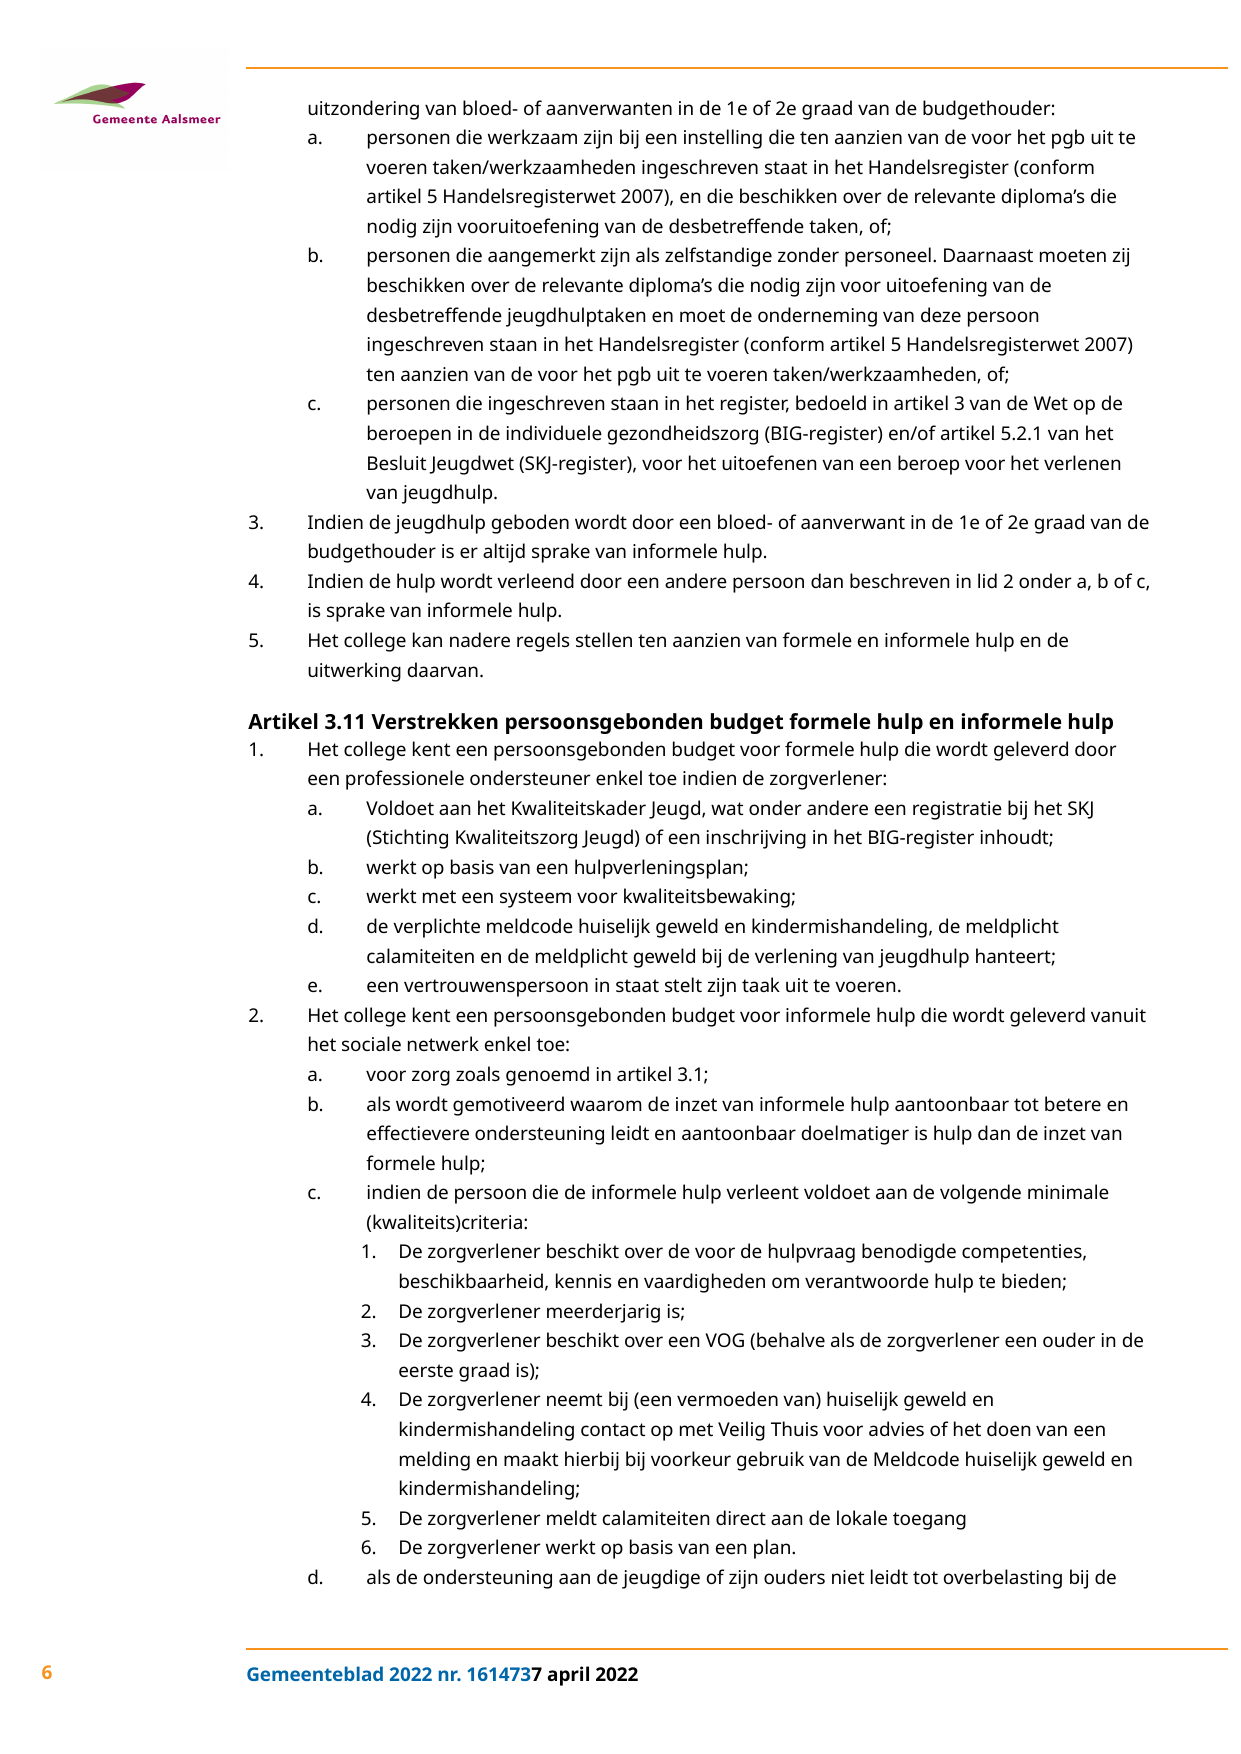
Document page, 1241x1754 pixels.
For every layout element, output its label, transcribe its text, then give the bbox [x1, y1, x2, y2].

list personen die werkzaam zijn bij een instelling die ten aanzien van de voor het pgb uit te voeren taken/werkzaamheden ingeschreven staat in het Handelsregister (conform artikel 5 Handelsregisterwet 2007), en die beschikken over de relevante diploma’s die nodig zijn vooruitoefening van de desbetreffende taken, of; [307, 124, 1152, 239]
list werkt op basis van een hulpverleningsplan; [307, 854, 1152, 880]
list uitzondering van bloed- of aanverwanten in de 1e of 2e graad van de budgethouder: [248, 95, 1152, 121]
list een vertrouwenspersoon in staat stelt zijn taak uit te voeren. [307, 972, 1152, 998]
list Indien de jeugdhulp geboden wordt door een bloed- of aanverwant in de 1e of 2e graad van de budgethouder is er altijd sprake van informele hulp. [248, 509, 1152, 564]
list Voldoet aan het Kwaliteitskader Jeugd, wat onder andere een registratie bij het SKJ (Stichting Kwaliteitszorg Jeugd) of een inschrijving in het BIG-register inhoudt; [307, 795, 1152, 850]
list indien de persoon die de informele hulp verleent voldoet aan de volgende minimale (kwaliteits)criteria: [307, 1179, 1152, 1235]
list De zorgverlener beschikt over de voor de hulpvraag benodigde competenties, beschikbaarheid, kennis en vaardigheden om verantwoorde hulp te bieden; [361, 1239, 1152, 1294]
list De zorgverlener meerderjarig is; [361, 1298, 1152, 1323]
list voor zorg zoals genoemd in artikel 3.1; [307, 1061, 1152, 1087]
list als wordt gemotiveerd waarom de inzet van informele hulp aantoonbaar tot betere en effectievere ondersteuning leidt en aantoonbaar doelmatiger is hulp dan de inzet van formele hulp; [307, 1091, 1152, 1176]
list de verplichte meldcode huiselijk geweld en kindermishandeling, de meldplicht calamiteiten en de meldplicht geweld bij de verlening van jeugdhulp hanteert; [307, 913, 1152, 968]
list Indien de hulp wordt verleend door een andere persoon dan beschreven in lid 2 onder a, b of c, is sprake van informele hulp. [248, 568, 1152, 623]
text Artikel 3.11 Verstrekken persoonsgebonden budget formele hulp en informele hulp [248, 707, 1152, 736]
list Het college kent een persoonsgebonden budget voor informele hulp die wordt geleverd vanuit het sociale netwerk enkel toe: [248, 1002, 1152, 1057]
list personen die ingeschreven staan in het register, bedoeld in artikel 3 van de Wet op de beroepen in de individuele gezondheidszorg (BIG-register) en/of artikel 5.2.1 van het Besluit Jeugdwet (SKJ-register), voor het uitoefenen van een beroep voor het verlenen van jeugdhulp. [307, 391, 1152, 505]
list werkt met een systeem voor kwaliteitsbewaking; [307, 884, 1152, 909]
list Het college kent een persoonsgebonden budget voor formele hulp die wordt geleverd door een professionele ondersteuner enkel toe indien de zorgverlener: [248, 736, 1152, 791]
list personen die aangemerkt zijn als zelfstandige zonder personeel. Daarnaast moeten zij beschikken over de relevante diploma’s die nodig zijn voor uitoefening van de desbetreffende jeugdhulptaken en moet de onderneming van deze persoon ingeschreven staan in het Handelsregister (conform artikel 5 Handelsregisterwet 2007) ten aanzien van de voor het pgb uit te voeren taken/werkzaamheden, of; [307, 243, 1152, 387]
list Het college kan nadere regels stellen ten aanzien van formele en informele hulp en de uitwerking daarvan. [248, 627, 1152, 683]
list De zorgverlener werkt op basis van een plan. [361, 1534, 1152, 1560]
list De zorgverlener neemt bij (een vermoeden van) huiselijk geweld en kindermishandeling contact op met Veilig Thuis voor advies of het doen van een melding en maakt hierbij bij voorkeur gebruik van de Meldcode huiselijk geweld en kindermishandeling; [361, 1387, 1152, 1501]
list als de ondersteuning aan de jeugdige of zijn ouders niet leidt tot overbelasting bij de [307, 1564, 1152, 1590]
picture [41, 47, 231, 172]
list De zorgverlener beschikt over een VOG (behalve als de zorgverlener een ouder in de eerste graad is); [361, 1327, 1152, 1383]
list De zorgverlener meldt calamiteiten direct aan de lokale toegang [361, 1505, 1152, 1531]
